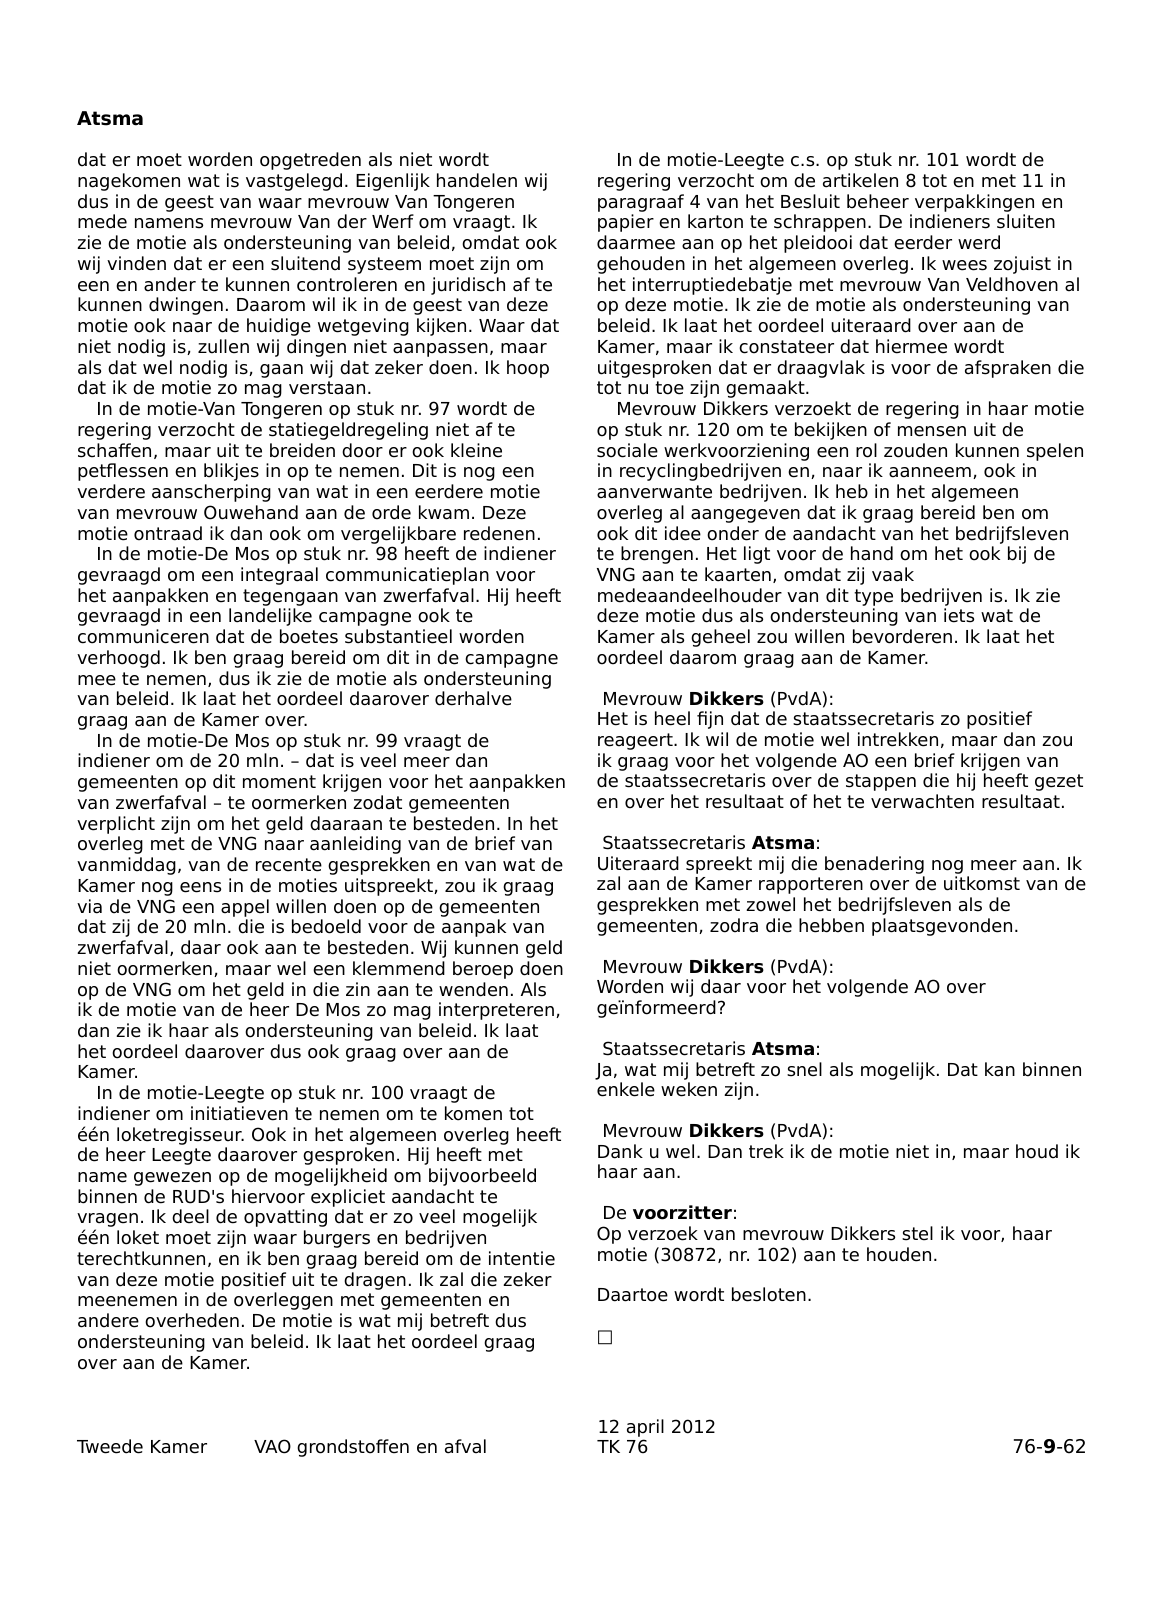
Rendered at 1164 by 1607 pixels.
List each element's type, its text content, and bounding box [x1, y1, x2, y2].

text □ [596, 1326, 1087, 1347]
text De voorzitter: [596, 1203, 1087, 1224]
text In de motie-Leegte c.s. op stuk nr. 101 wordt de regering verzocht om de artikelen 8 tot en met 11 in paragraaf 4 van het Besluit beheer verpakkingen en papier en karton te schrappen. De indieners sluiten daarmee aan op het pleidooi dat eerder werd gehouden in het algemeen overleg. Ik wees zojuist in het interruptiedebatje met mevrouw Van Veldhoven al op deze motie. Ik zie de motie als ondersteuning van beleid. Ik laat het oordeel uiteraard over aan de Kamer, maar ik constateer dat hiermee wordt uitgesproken dat er draagvlak is voor de afspraken die tot nu toe zijn gemaakt. [596, 150, 1087, 399]
text Uiteraard spreekt mij die benadering nog meer aan. Ik zal aan de Kamer rapporteren over de uitkomst van de gesprekken met zowel het bedrijfsleven als de gemeenten, zodra die hebben plaatsgevonden. [596, 853, 1087, 936]
text dat er moet worden opgetreden als niet wordt nagekomen wat is vastgelegd. Eigenlijk handelen wij dus in de geest van waar mevrouw Van Tongeren mede namens mevrouw Van der Werf om vraagt. Ik zie de motie als ondersteuning van beleid, omdat ook wij vinden dat er een sluitend systeem moet zijn om een en ander te kunnen controleren en juridisch af te kunnen dwingen. Daarom wil ik in de geest van deze motie ook naar de huidige wetgeving kijken. Waar dat niet nodig is, zullen wij dingen niet aanpassen, maar als dat wel nodig is, gaan wij dat zeker doen. Ik hoop dat ik de motie zo mag verstaan. [77, 150, 567, 399]
text Mevrouw Dikkers verzoekt de regering in haar motie op stuk nr. 120 om te bekijken of mensen uit de sociale werkvoorziening een rol zouden kunnen spelen in recyclingbedrijven en, naar ik aanneem, ook in aanverwante bedrijven. Ik heb in het algemeen overleg al aangegeven dat ik graag bereid ben om ook dit idee onder de aandacht van het bedrijfsleven te brengen. Het ligt voor de hand om het ook bij de VNG aan te kaarten, omdat zij vaak medeaandeelhouder van dit type bedrijven is. Ik zie deze motie dus als ondersteuning van iets wat de Kamer als geheel zou willen bevorderen. Ik laat het oordeel daarom graag aan de Kamer. [596, 399, 1087, 668]
text In de motie-Leegte op stuk nr. 100 vraagt de indiener om initiatieven te nemen om te komen tot één loketregisseur. Ook in het algemeen overleg heeft de heer Leegte daarover gesproken. Hij heeft met name gewezen op de mogelijkheid om bijvoorbeeld binnen de RUD's hiervoor expliciet aandacht te vragen. Ik deel de opvatting dat er zo veel mogelijk één loket moet zijn waar burgers en bedrijven terechtkunnen, en ik ben graag bereid om de intentie van deze motie positief uit te dragen. Ik zal die zeker meenemen in de overleggen met gemeenten en andere overheden. De motie is wat mij betreft dus ondersteuning van beleid. Ik laat het oordeel graag over aan de Kamer. [77, 1083, 567, 1373]
text Het is heel fijn dat de staatssecretaris zo positief reageert. Ik wil de motie wel intrekken, maar dan zou ik graag voor het volgende AO een brief krijgen van de staatssecretaris over de stappen die hij heeft gezet en over het resultaat of het te verwachten resultaat. [596, 709, 1087, 813]
text Dank u wel. Dan trek ik de motie niet in, maar houd ik haar aan. [596, 1142, 1087, 1183]
text In de motie-Van Tongeren op stuk nr. 97 wordt de regering verzocht de statiegeldregeling niet af te schaffen, maar uit te breiden door er ook kleine petflessen en blikjes in op te nemen. Dit is nog een verdere aanscherping van wat in een eerdere motie van mevrouw Ouwehand aan de orde kwam. Deze motie ontraad ik dan ook om vergelijkbare redenen. [77, 399, 567, 544]
text Staatssecretaris Atsma: [596, 833, 1087, 853]
text In de motie-De Mos op stuk nr. 99 vraagt de indiener om de 20 mln. – dat is veel meer dan gemeenten op dit moment krijgen voor het aanpakken van zwerfafval – te oormerken zodat gemeenten verplicht zijn om het geld daaraan te besteden. In het overleg met de VNG naar aanleiding van de brief van vanmiddag, van de recente gesprekken en van wat de Kamer nog eens in de moties uitspreekt, zou ik graag via de VNG een appel willen doen op de gemeenten dat zij de 20 mln. die is bedoeld voor de aanpak van zwerfafval, daar ook aan te besteden. Wij kunnen geld niet oormerken, maar wel een klemmend beroep doen op de VNG om het geld in die zin aan te wenden. Als ik de motie van de heer De Mos zo mag interpreteren, dan zie ik haar als ondersteuning van beleid. Ik laat het oordeel daarover dus ook graag over aan de Kamer. [77, 731, 567, 1083]
text Worden wij daar voor het volgende AO over geïnformeerd? [596, 977, 1087, 1019]
text In de motie-De Mos op stuk nr. 98 heeft de indiener gevraagd om een integraal communicatieplan voor het aanpakken en tegengaan van zwerfafval. Hij heeft gevraagd in een landelijke campagne ook te communiceren dat de boetes substantieel worden verhoogd. Ik ben graag bereid om dit in de campagne mee te nemen, dus ik zie de motie als ondersteuning van beleid. Ik laat het oordeel daarover derhalve graag aan de Kamer over. [77, 544, 567, 731]
text Mevrouw Dikkers (PvdA): [596, 956, 1087, 977]
text Mevrouw Dikkers (PvdA): [596, 1121, 1087, 1142]
text Daartoe wordt besloten. [596, 1285, 1087, 1306]
text Mevrouw Dikkers (PvdA): [596, 688, 1087, 709]
text Staatssecretaris Atsma: [596, 1039, 1087, 1059]
text Op verzoek van mevrouw Dikkers stel ik voor, haar motie (30872, nr. 102) aan te houden. [596, 1224, 1087, 1265]
text Ja, wat mij betreft zo snel als mogelijk. Dat kan binnen enkele weken zijn. [596, 1059, 1087, 1101]
